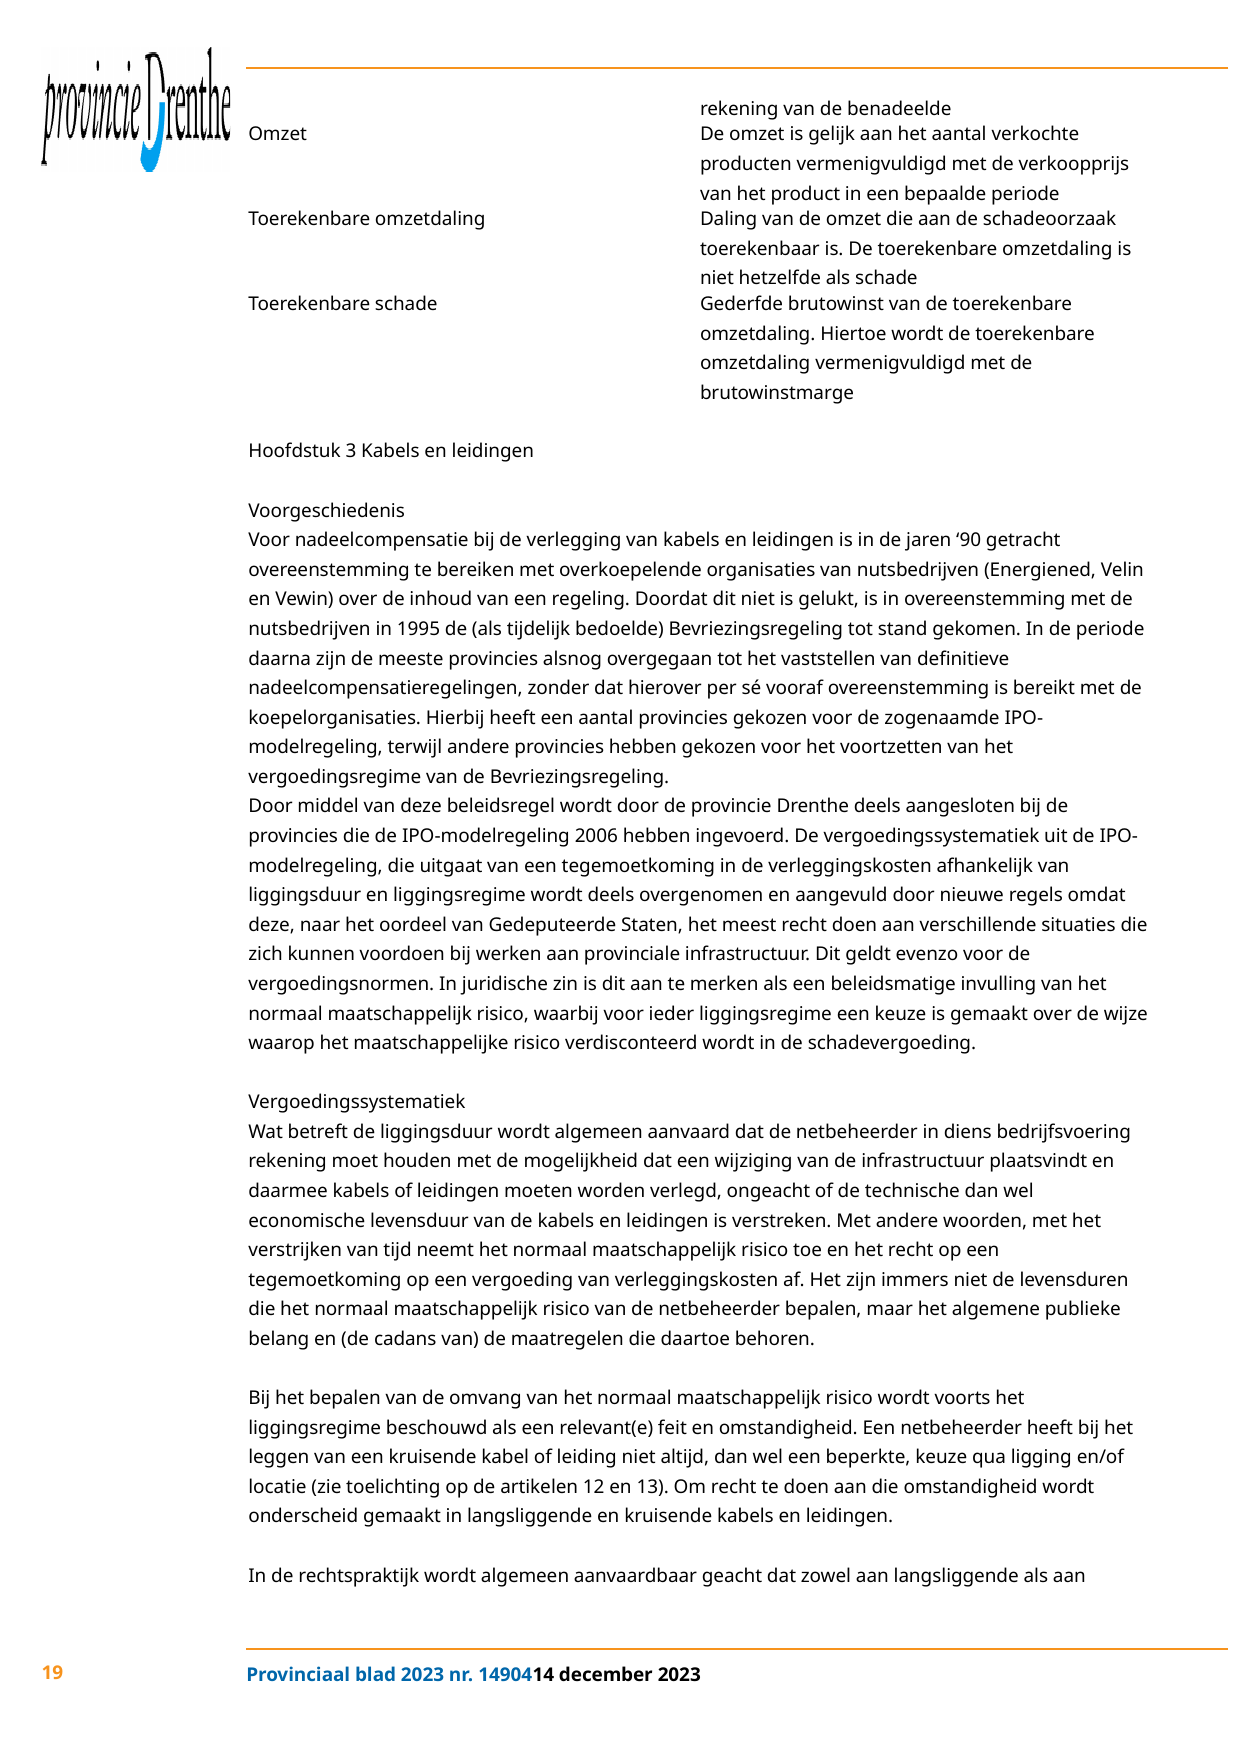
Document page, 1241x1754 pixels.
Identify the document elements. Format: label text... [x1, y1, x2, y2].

table_cell Toerekenbare schade [248, 290, 700, 405]
text Voorgeschiedenis [248, 497, 1152, 522]
text Door middel van deze beleidsregel wordt door de provincie Drenthe deels aangesloten bij de provincies die de IPO-modelregeling 2006 hebben ingevoerd. De vergoedingssystematiek uit de IPO-modelregeling, die uitgaat van een tegemoetkoming in de verleggingskosten afhankelijk van liggingsduur en liggingsregime wordt deels overgenomen en aangevuld door nieuwe regels omdat deze, naar het oordeel van Gedeputeerde Staten, het meest recht doen aan verschillende situaties die zich kunnen voordoen bij werken aan provinciale infrastructuur. Dit geldt evenzo voor de vergoedingsnormen. In juridische zin is dit aan te merken als een beleidsmatige invulling van het normaal maatschappelijk risico, waarbij voor ieder liggingsregime een keuze is gemaakt over de wijze waarop het maatschappelijke risico verdisconteerd wordt in de schadevergoeding. [248, 793, 1152, 1055]
picture [41, 47, 231, 172]
table_cell Omzet [248, 121, 700, 205]
table_cell Gederfde brutowinst van de toerekenbare omzetdaling. Hiertoe wordt de toerekenbare omzetdaling vermenigvuldigd met de brutowinstmarge [700, 290, 1152, 405]
table_cell Daling van de omzet die aan de schadeoorzaak toerekenbaar is. De toerekenbare omzetdaling is niet hetzelfde als schade [700, 205, 1152, 290]
table_cell [248, 95, 700, 121]
text Vergoedingssystematiek [248, 1088, 1152, 1114]
text Wat betreft de liggingsduur wordt algemeen aanvaard dat de netbeheerder in diens bedrijfsvoering rekening moet houden met de mogelijkheid dat een wijziging van de infrastructuur plaatsvindt en daarmee kabels of leidingen moeten worden verlegd, ongeacht of de technische dan wel economische levensduur van de kabels en leidingen is verstreken. Met andere woorden, met het verstrijken van tijd neemt het normaal maatschappelijk risico toe en het recht op een tegemoetkoming op een vergoeding van verleggingskosten af. Het zijn immers niet de levensduren die het normaal maatschappelijk risico van de netbeheerder bepalen, maar het algemene publieke belang en (de cadans van) de maatregelen die daartoe behoren. [248, 1118, 1152, 1351]
text Hoofdstuk 3 Kabels en leidingen [248, 438, 1152, 463]
table_cell Toerekenbare omzetdaling [248, 205, 700, 290]
table_cell rekening van de benadeelde [700, 95, 1152, 121]
text Voor nadeelcompensatie bij de verlegging van kabels en leidingen is in de jaren ‘90 getracht overeenstemming te bereiken met overkoepelende organisaties van nutsbedrijven (Energiened, Velin en Vewin) over de inhoud van een regeling. Doordat dit niet is gelukt, is in overeenstemming met de nutsbedrijven in 1995 de (als tijdelijk bedoelde) Bevriezingsregeling tot stand gekomen. In de periode daarna zijn de meeste provincies alsnog overgegaan tot het vaststellen van definitieve nadeelcompensatieregelingen, zonder dat hierover per sé vooraf overeenstemming is bereikt met de koepelorganisaties. Hierbij heeft een aantal provincies gekozen voor de zogenaamde IPO-modelregeling, terwijl andere provincies hebben gekozen voor het voortzetten van het vergoedingsregime van de Bevriezingsregeling. [248, 526, 1152, 789]
table_cell De omzet is gelijk aan het aantal verkochte producten vermenigvuldigd met de verkoopprijs van het product in een bepaalde periode [700, 121, 1152, 205]
text In de rechtspraktijk wordt algemeen aanvaardbaar geacht dat zowel aan langsliggende als aan [248, 1562, 1152, 1587]
text Bij het bepalen van de omvang van het normaal maatschappelijk risico wordt voorts het liggingsregime beschouwd als een relevant(e) feit en omstandigheid. Een netbeheerder heeft bij het leggen van een kruisende kabel of leiding niet altijd, dan wel een beperkte, keuze qua ligging en/of locatie (zie toelichting op de artikelen 12 en 13). Om recht te doen aan die omstandigheid wordt onderscheid gemaakt in langsliggende en kruisende kabels en leidingen. [248, 1384, 1152, 1528]
